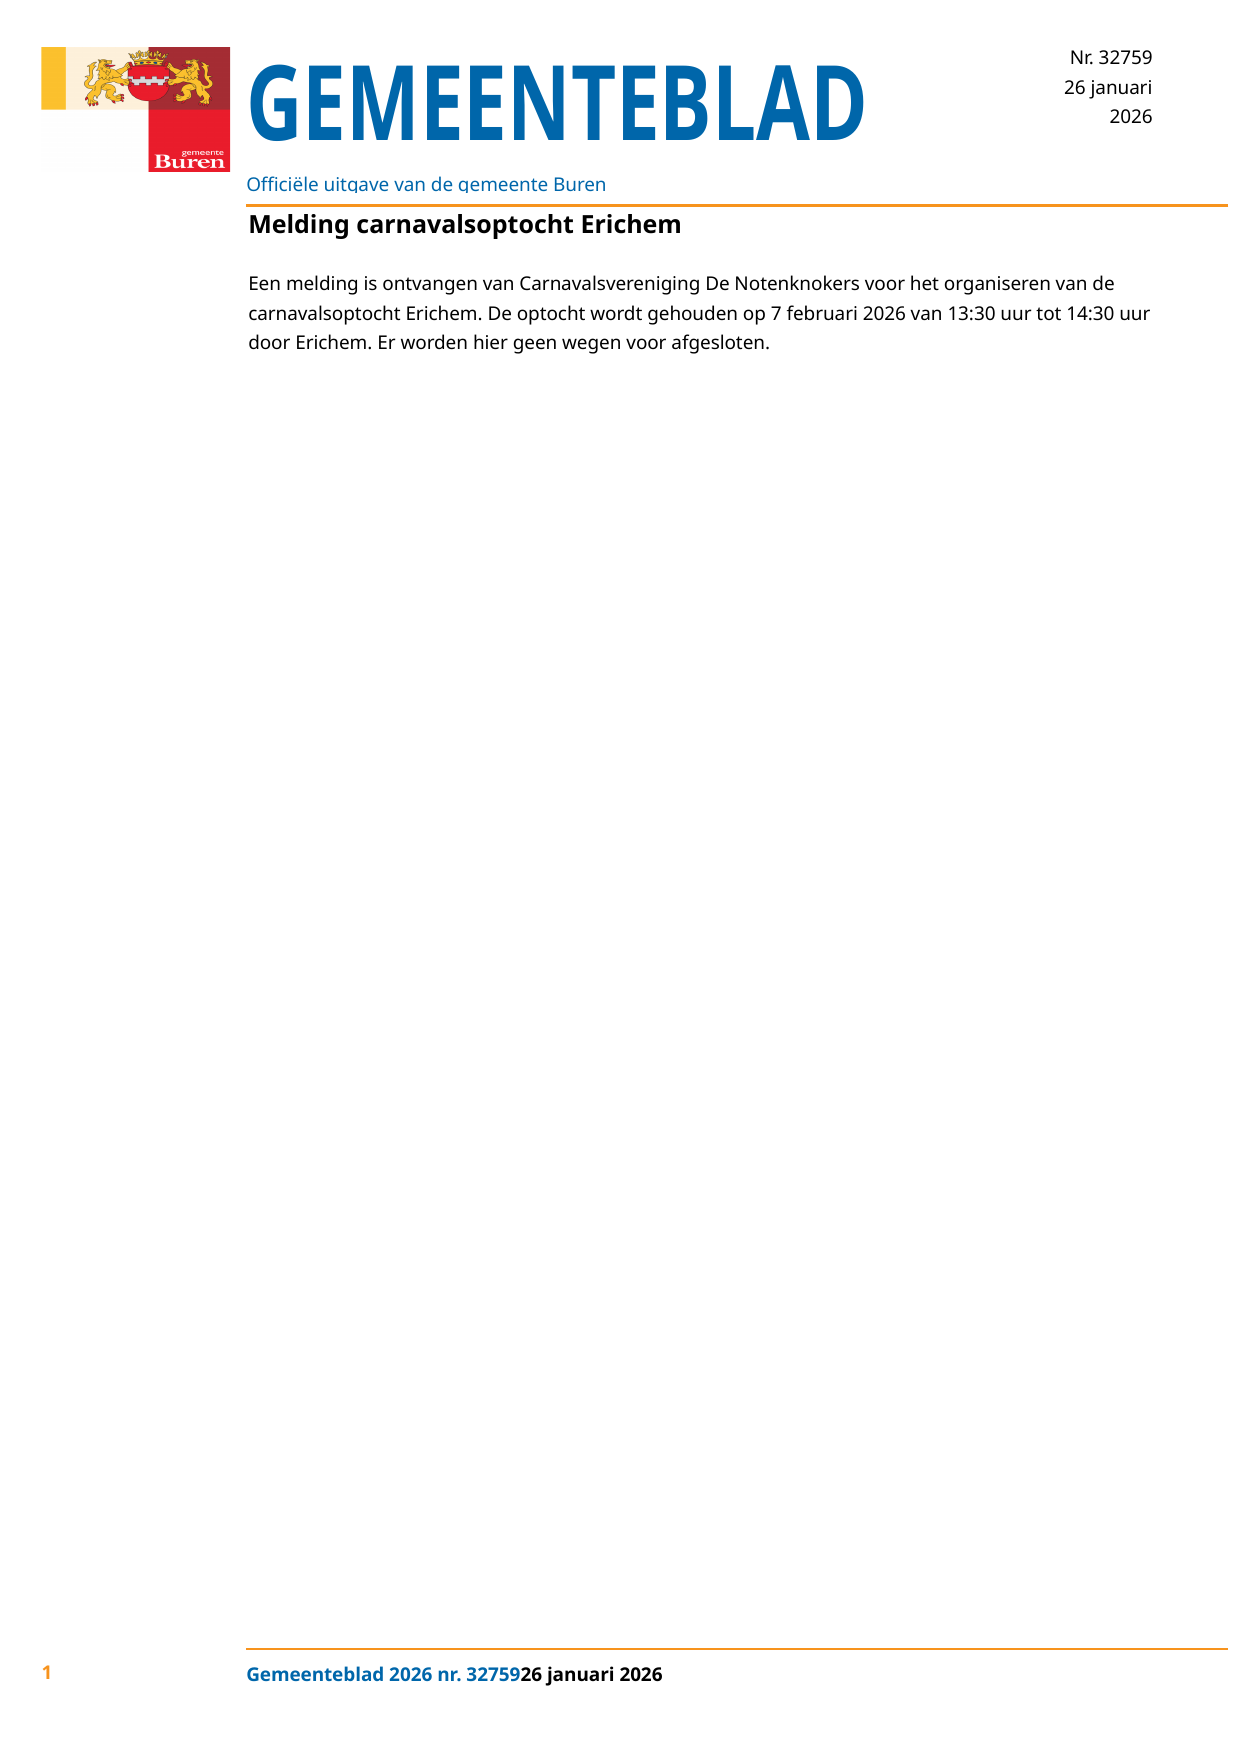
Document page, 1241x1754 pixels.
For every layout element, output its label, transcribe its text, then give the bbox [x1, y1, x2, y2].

picture [41, 47, 231, 172]
text Een melding is ontvangen van Carnavalsvereniging De Notenknokers voor het organiseren van de carnavalsoptocht Erichem. De optocht wordt gehouden op 7 februari 2026 van 13:30 uur tot 14:30 uur door Erichem. Er worden hier geen wegen voor afgesloten. [248, 270, 1152, 355]
text Melding carnavalsoptocht Erichem [248, 207, 1152, 241]
